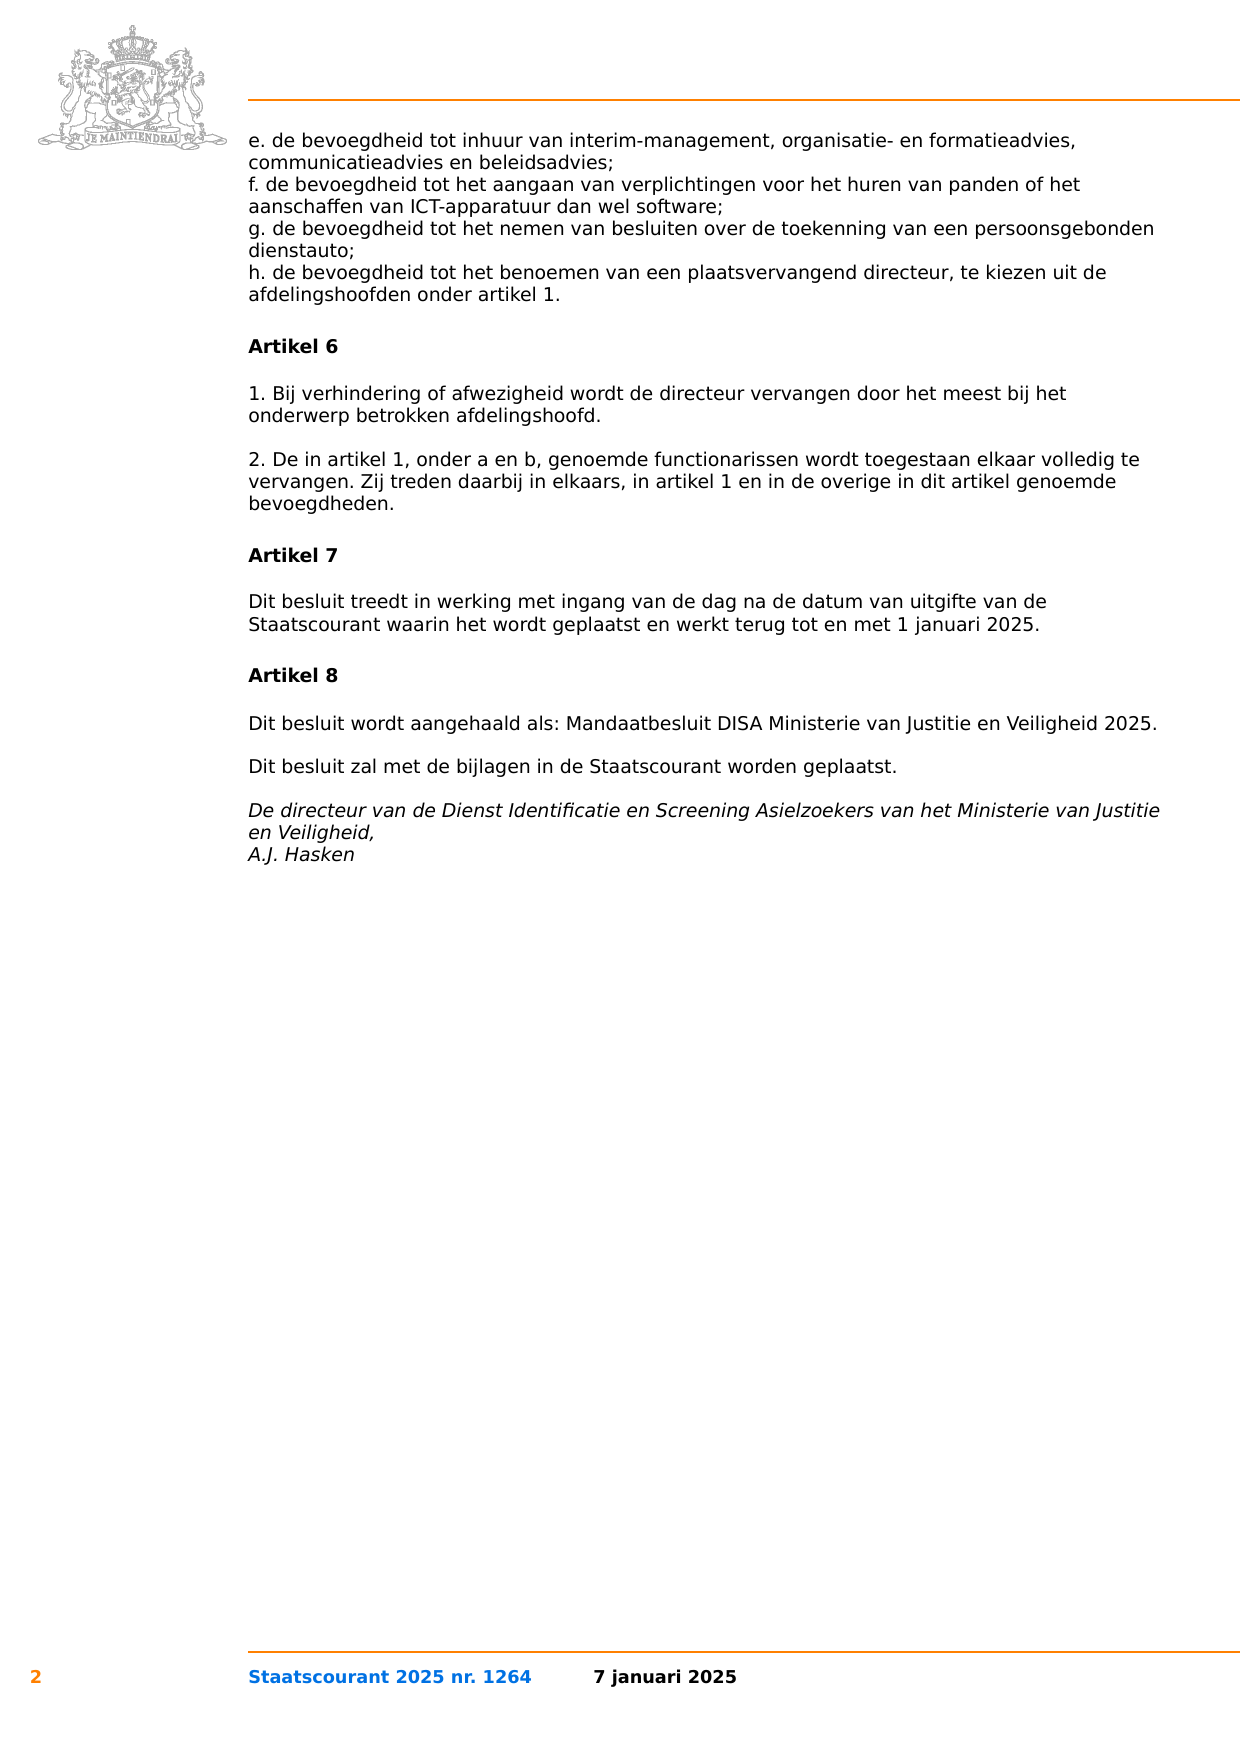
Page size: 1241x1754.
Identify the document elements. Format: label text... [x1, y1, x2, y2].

text Dit besluit zal met de bijlagen in de Staatscourant worden geplaatst. [248, 756, 1163, 778]
text Dit besluit wordt aangehaald als: Mandaatbesluit DISA Ministerie van Justitie en Veiligheid 2025. [248, 712, 1163, 734]
text 2. De in artikel 1, onder a en b, genoemde functionarissen wordt toegestaan elkaar volledig te vervangen. Zij treden daarbij in elkaars, in artikel 1 en in de overige in dit artikel genoemde bevoegdheden. [248, 448, 1163, 514]
text e. de bevoegdheid tot inhuur van interim-management, organisatie- en formatieadvies, communicatieadvies en beleidsadvies; [248, 130, 1163, 174]
text 1. Bij verhindering of afwezigheid wordt de directeur vervangen door het meest bij het onderwerp betrokken afdelingshoofd. [248, 383, 1163, 427]
subtitle Artikel 6 [248, 336, 1163, 358]
picture [38, 25, 227, 150]
text g. de bevoegdheid tot het nemen van besluiten over de toekenning van een persoonsgebonden dienstauto; [248, 218, 1163, 262]
text De directeur van de Dienst Identificatie en Screening Asielzoekers van het Ministerie van Justitie en Veiligheid, A.J. Hasken [248, 800, 1163, 866]
text h. de bevoegdheid tot het benoemen van een plaatsvervangend directeur, te kiezen uit de afdelingshoofden onder artikel 1. [248, 262, 1163, 306]
text Dit besluit treedt in werking met ingang van de dag na de datum van uitgifte van de Staatscourant waarin het wordt geplaatst en werkt terug tot en met 1 januari 2025. [248, 591, 1163, 635]
subtitle Artikel 8 [248, 665, 1163, 687]
text f. de bevoegdheid tot het aangaan van verplichtingen voor het huren van panden of het aanschaffen van ICT-apparatuur dan wel software; [248, 174, 1163, 218]
subtitle Artikel 7 [248, 544, 1163, 566]
